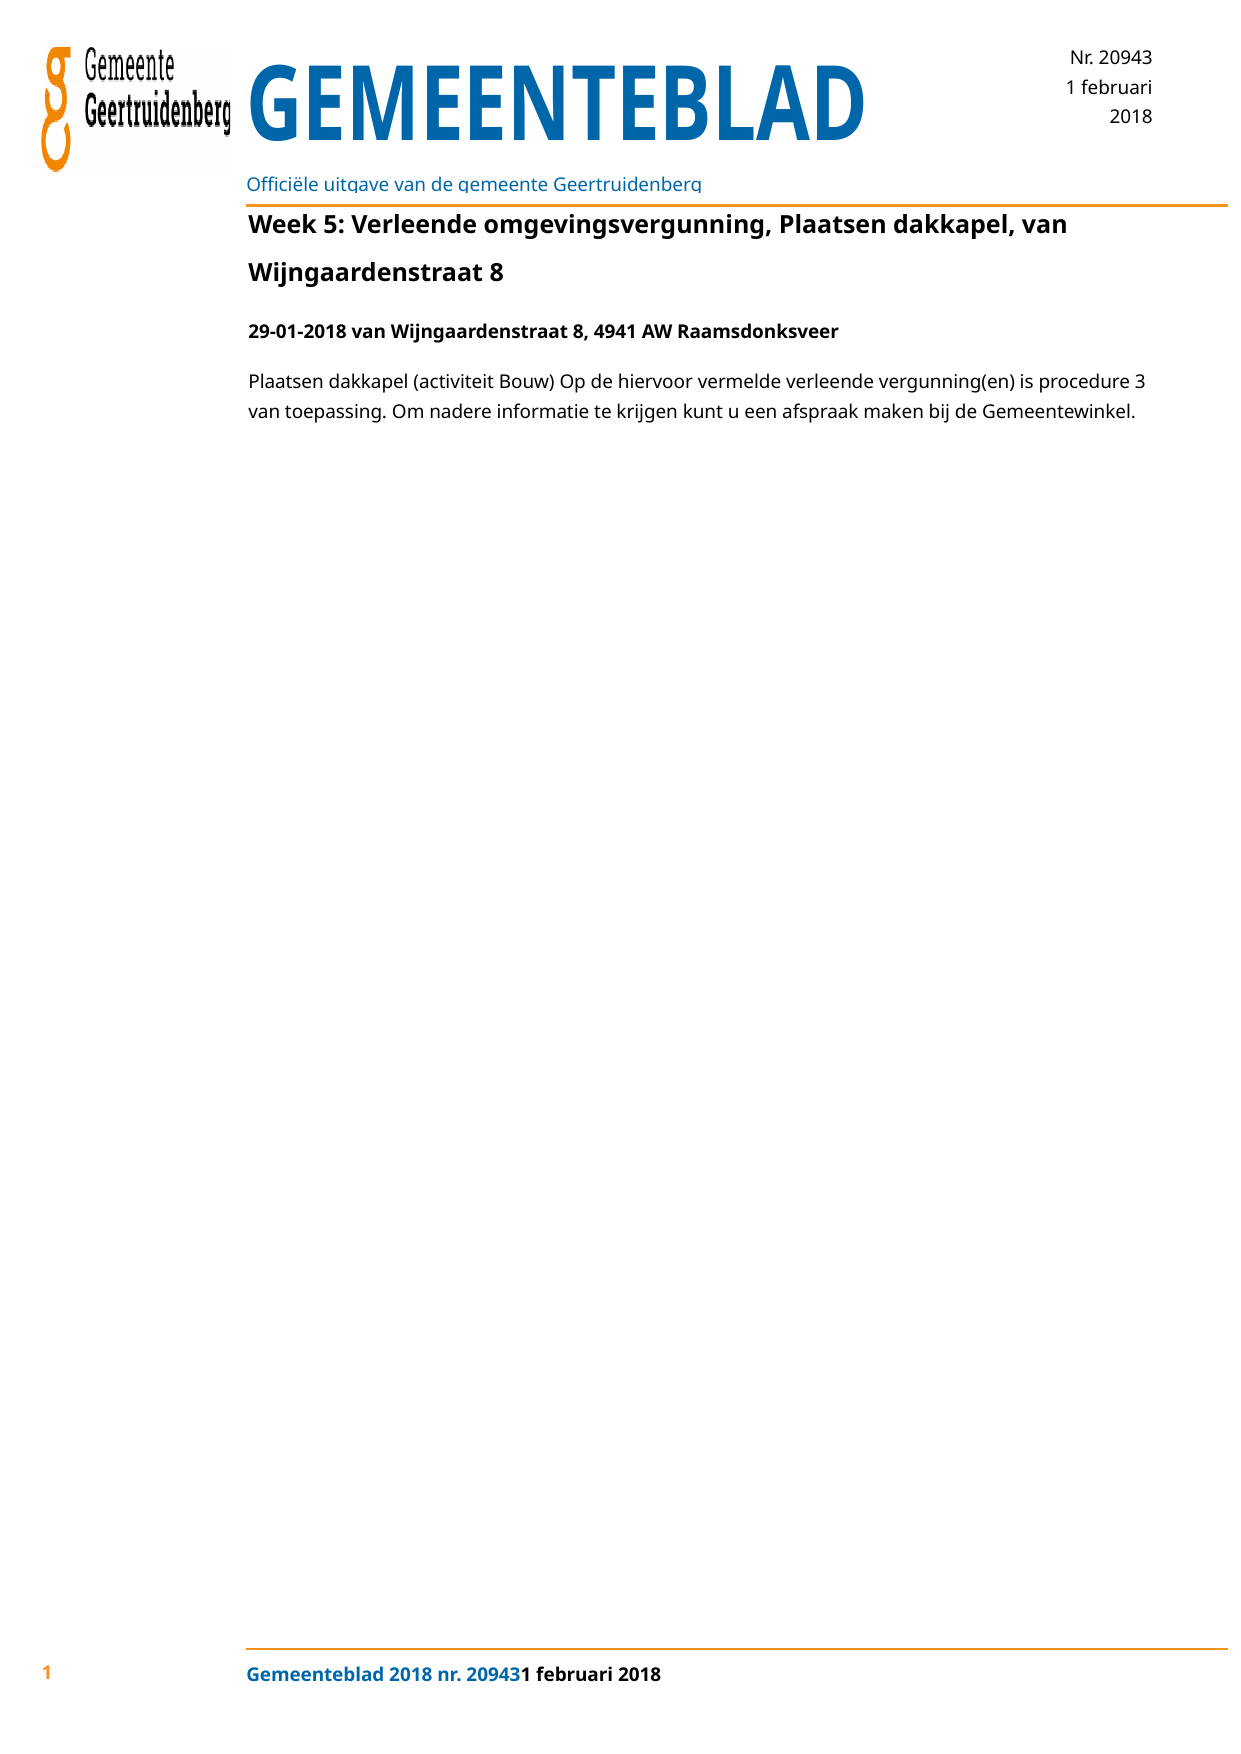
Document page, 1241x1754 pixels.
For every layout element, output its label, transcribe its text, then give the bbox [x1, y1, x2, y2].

picture [41, 47, 231, 172]
text Week 5: Verleende omgevingsvergunning, Plaatsen dakkapel, van Wijngaardenstraat 8 [248, 207, 1152, 288]
text 29-01-2018 van Wijngaardenstraat 8, 4941 AW Raamsdonksveer [248, 318, 1152, 344]
text Plaatsen dakkapel (activiteit Bouw) Op de hiervoor vermelde verleende vergunning(en) is procedure 3 van toepassing. Om nadere informatie te krijgen kunt u een afspraak maken bij de Gemeentewinkel. [248, 368, 1152, 424]
